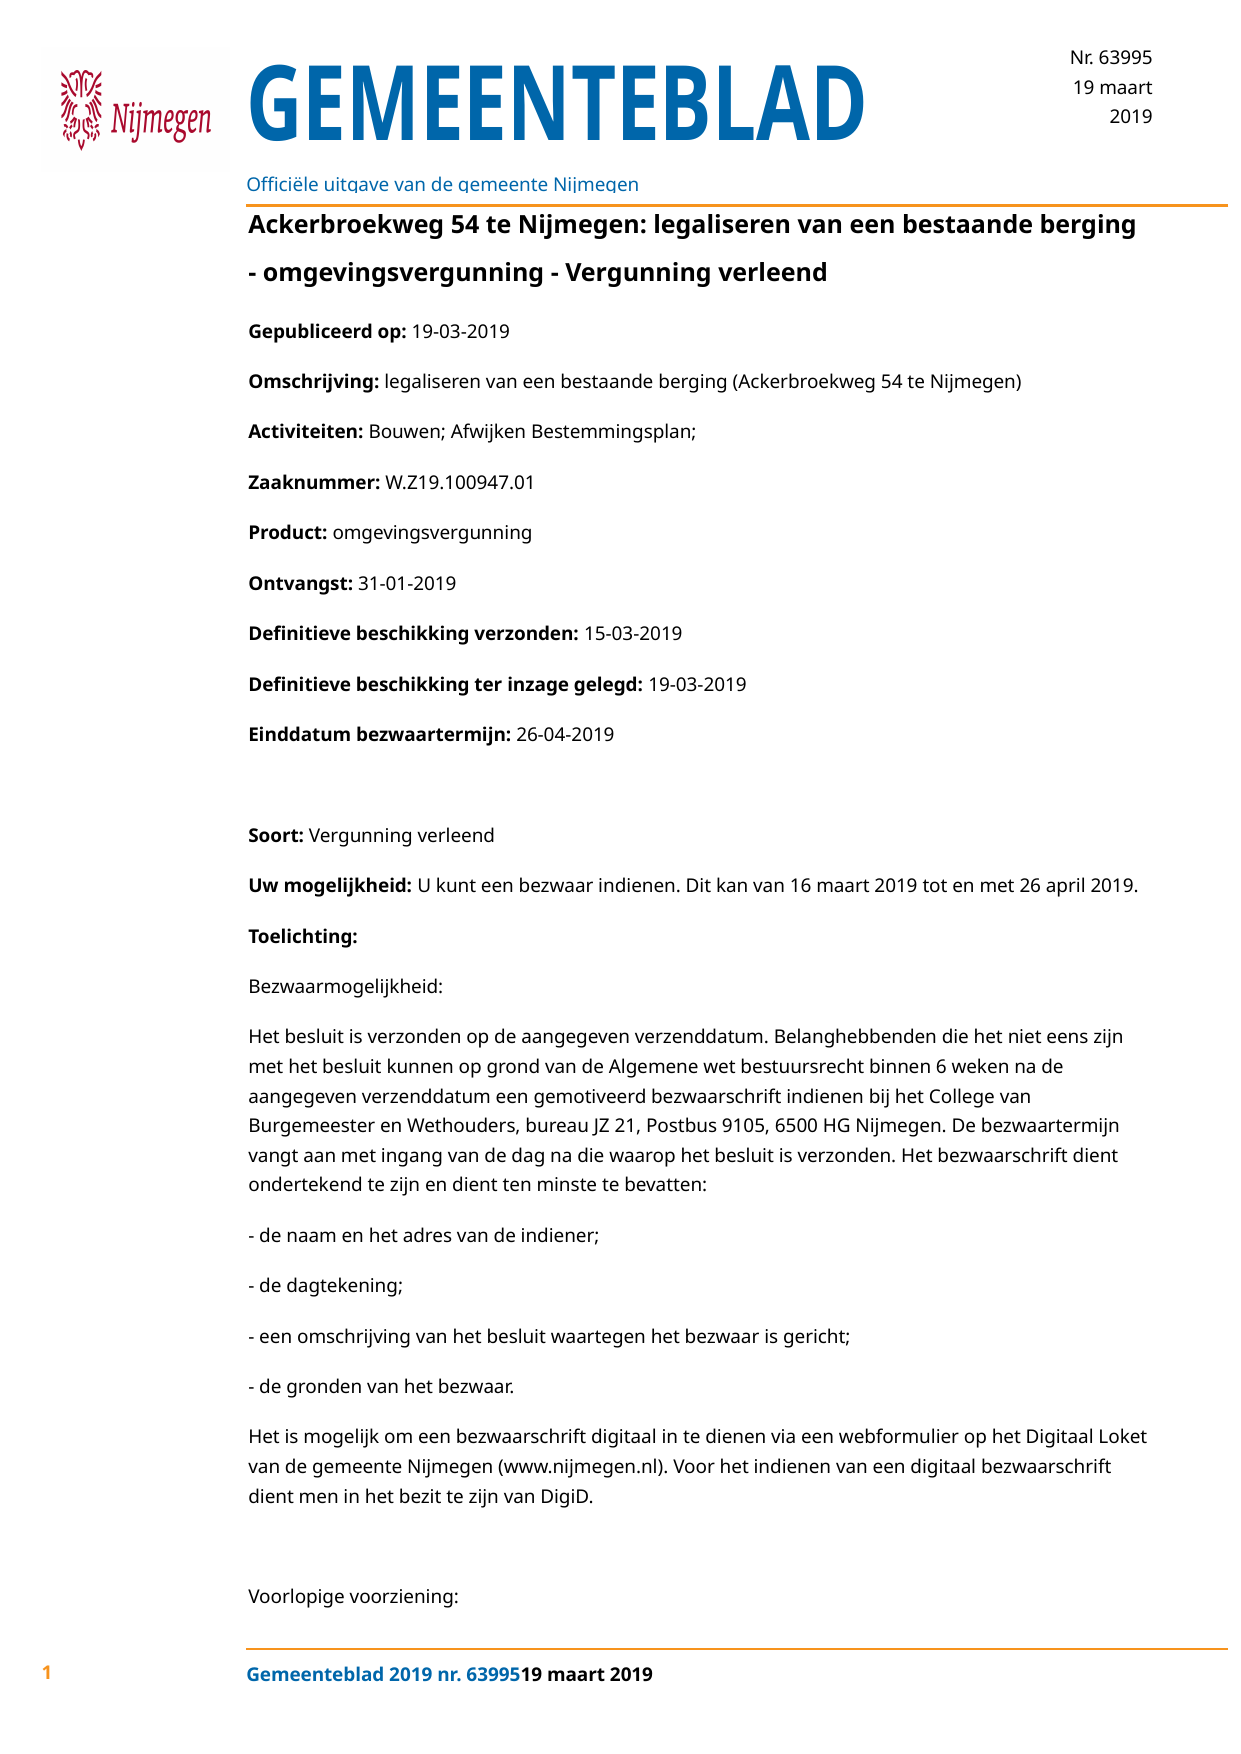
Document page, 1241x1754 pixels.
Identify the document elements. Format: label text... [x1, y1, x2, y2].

text Product: omgevingsvergunning [248, 519, 1152, 545]
text Uw mogelijkheid: U kunt een bezwaar indienen. Dit kan van 16 maart 2019 tot en met 26 april 2019. [248, 872, 1152, 898]
text Toelichting: [248, 923, 1152, 949]
text Ackerbroekweg 54 te Nijmegen: legaliseren van een bestaande berging - omgevingsvergunning - Vergunning verleend [248, 207, 1152, 288]
text Ontvangst: 31-01-2019 [248, 570, 1152, 596]
text Einddatum bezwaartermijn: 26-04-2019 [248, 721, 1152, 747]
text - de dagtekening; [248, 1272, 1152, 1298]
picture [41, 47, 231, 172]
text Zaaknummer: W.Z19.100947.01 [248, 469, 1152, 495]
text Het besluit is verzonden op de aangegeven verzenddatum. Belanghebbenden die het niet eens zijn met het besluit kunnen op grond van de Algemene wet bestuursrecht binnen 6 weken na de aangegeven verzenddatum een gemotiveerd bezwaarschrift indienen bij het College van Burgemeester en Wethouders, bureau JZ 21, Postbus 9105, 6500 HG Nijmegen. De bezwaartermijn vangt aan met ingang van de dag na die waarop het besluit is verzonden. Het bezwaarschrift dient ondertekend te zijn en dient ten minste te bevatten: [248, 1024, 1152, 1197]
text Het is mogelijk om een bezwaarschrift digitaal in te dienen via een webformulier op het Digitaal Loket van de gemeente Nijmegen (www.nijmegen.nl). Voor het indienen van een digitaal bezwaarschrift dient men in het bezit te zijn van DigiD. [248, 1424, 1152, 1509]
text - de gronden van het bezwaar. [248, 1373, 1152, 1399]
text Bezwaarmogelijkheid: [248, 973, 1152, 999]
text Gepubliceerd op: 19-03-2019 [248, 318, 1152, 344]
text - de naam en het adres van de indiener; [248, 1222, 1152, 1248]
text Definitieve beschikking ter inzage gelegd: 19-03-2019 [248, 671, 1152, 697]
text Voorlopige voorziening: [248, 1584, 1152, 1609]
text Activiteiten: Bouwen; Afwijken Bestemmingsplan; [248, 419, 1152, 444]
text Definitieve beschikking verzonden: 15-03-2019 [248, 620, 1152, 646]
text - een omschrijving van het besluit waartegen het bezwaar is gericht; [248, 1323, 1152, 1349]
text Soort: Vergunning verleend [248, 822, 1152, 848]
text Omschrijving: legaliseren van een bestaande berging (Ackerbroekweg 54 te Nijmegen) [248, 368, 1152, 394]
